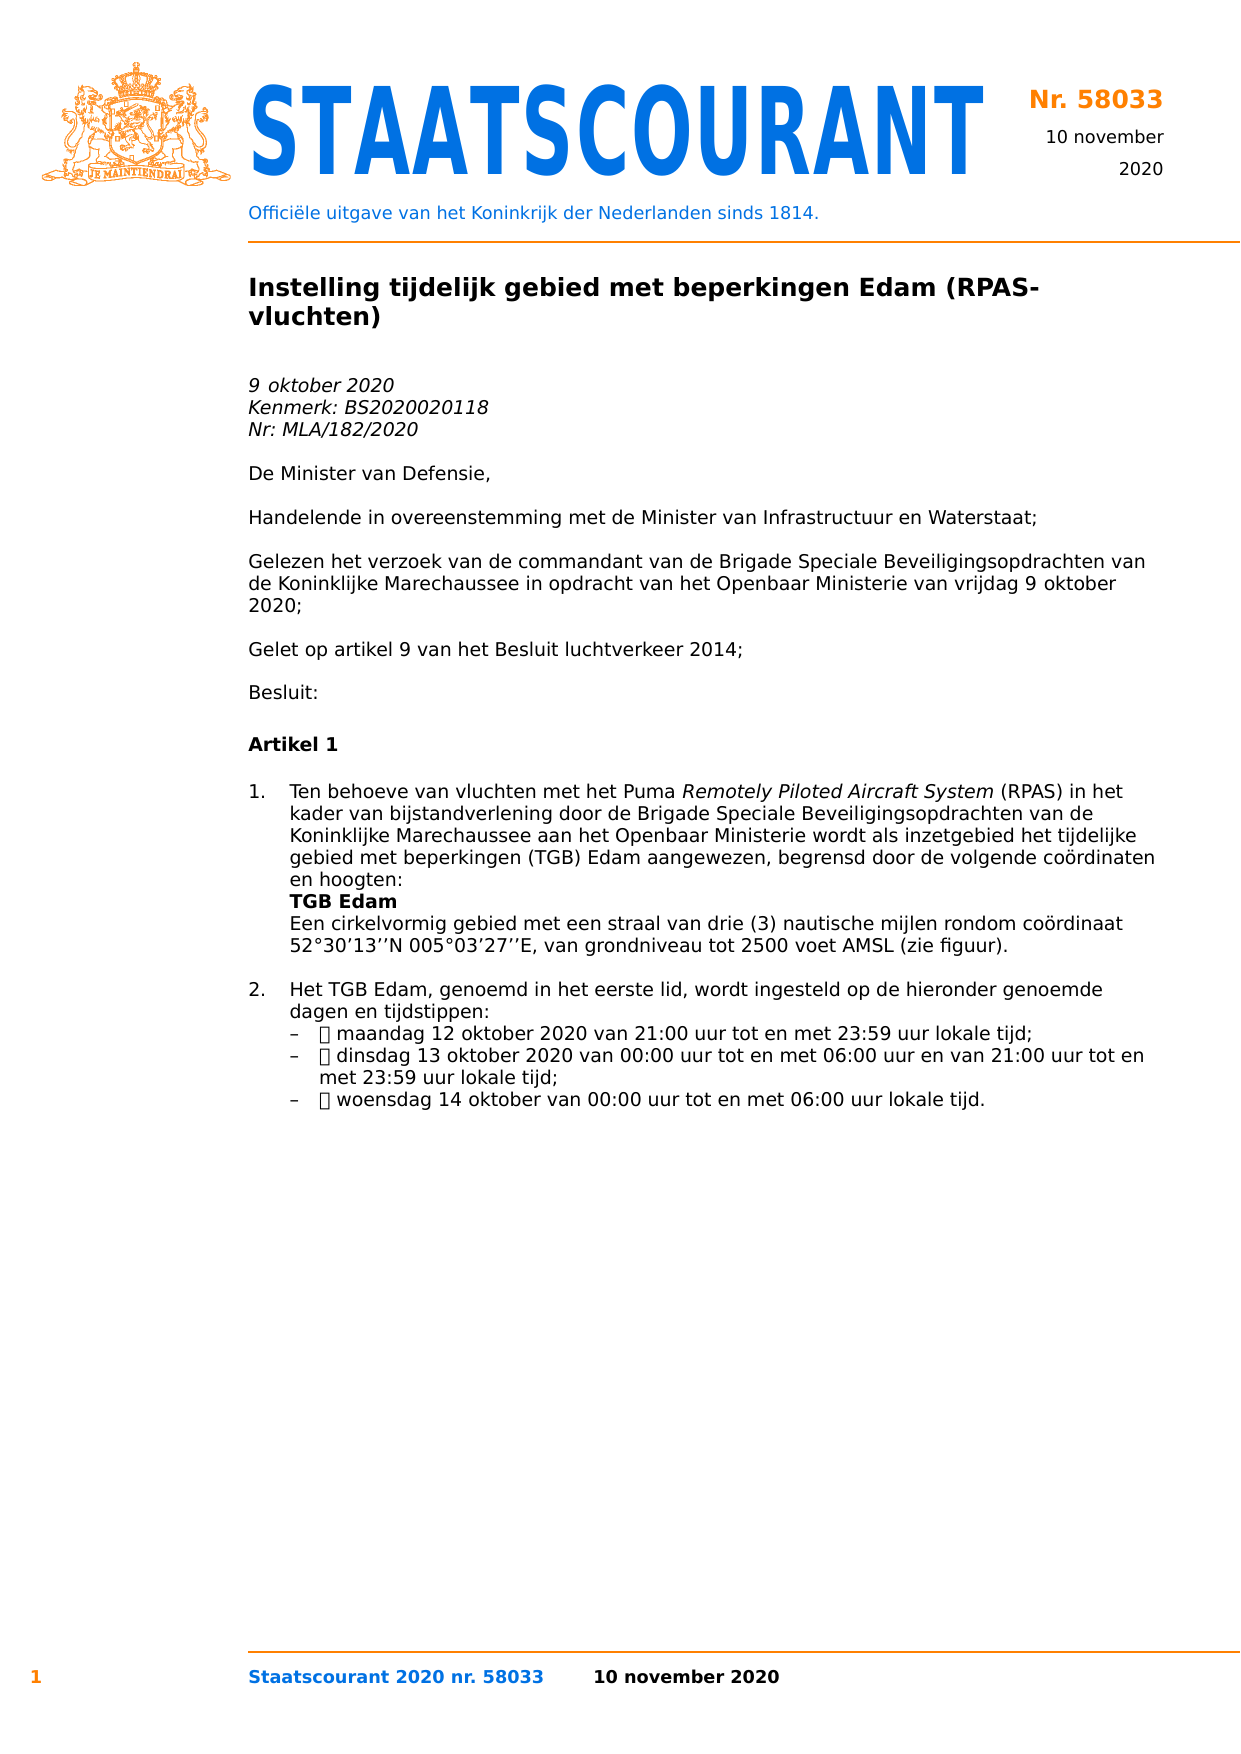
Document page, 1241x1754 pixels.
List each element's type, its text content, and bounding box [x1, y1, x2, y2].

text Nr: MLA/182/2020 [248, 419, 1163, 441]
text 9 oktober 2020 [248, 375, 1163, 397]
text –  dinsdag 13 oktober 2020 van 00:00 uur tot en met 06:00 uur en van 21:00 uur tot en met 23:59 uur lokale tijd; [289, 1045, 1163, 1089]
text Handelende in overeenstemming met de Minister van Infrastructuur en Waterstaat; [248, 507, 1163, 529]
table_cell 10 november [998, 121, 1240, 153]
text Gelezen het verzoek van de commandant van de Brigade Speciale Beveiligingsopdrachten van de Koninklijke Marechaussee in opdracht van het Openbaar Ministerie van vrijdag 9 oktober 2020; [248, 551, 1163, 617]
text 1. Ten behoeve van vluchten met het Puma Remotely Piloted Aircraft System (RPAS) in het kader van bijstandverlening door de Brigade Speciale Beveiligingsopdrachten van de Koninklijke Marechaussee aan het Openbaar Ministerie wordt als inzetgebied het tijdelijke gebied met beperkingen (TGB) Edam aangewezen, begrensd door de volgende coördinaten en hoogten: [248, 781, 1163, 891]
subtitle Artikel 1 [248, 734, 1163, 756]
table_header [25, 62, 248, 241]
text Gelet op artikel 9 van het Besluit luchtverkeer 2014; [248, 638, 1163, 660]
text –  maandag 12 oktober 2020 van 21:00 uur tot en met 23:59 uur lokale tijd; [289, 1023, 1163, 1045]
table_cell Officiële uitgave van het Koninkrijk der Nederlanden sinds 1814. [248, 203, 1240, 241]
text Een cirkelvormig gebied met een straal van drie (3) nautische mijlen rondom coördinaat 52°30’13’’N 005°03’27’’E, van grondniveau tot 2500 voet AMSL (zie figuur). [289, 913, 1163, 957]
text TGB Edam [289, 891, 1163, 913]
table_header Nr. 58033 [998, 62, 1240, 121]
picture [41, 62, 231, 186]
text Kenmerk: BS2020020118 [248, 397, 1163, 419]
table_header STAATSCOURANT [248, 62, 998, 203]
text De Minister van Defensie, [248, 463, 1163, 485]
text –  woensdag 14 oktober van 00:00 uur tot en met 06:00 uur lokale tijd. [289, 1089, 1163, 1111]
subtitle Instelling tijdelijk gebied met beperkingen Edam (RPAS-vluchten) [248, 273, 1163, 331]
text Besluit: [248, 682, 1163, 704]
table_cell 2020 [998, 153, 1240, 203]
text 2. Het TGB Edam, genoemd in het eerste lid, wordt ingesteld op de hieronder genoemde dagen en tijdstippen: [248, 979, 1163, 1023]
